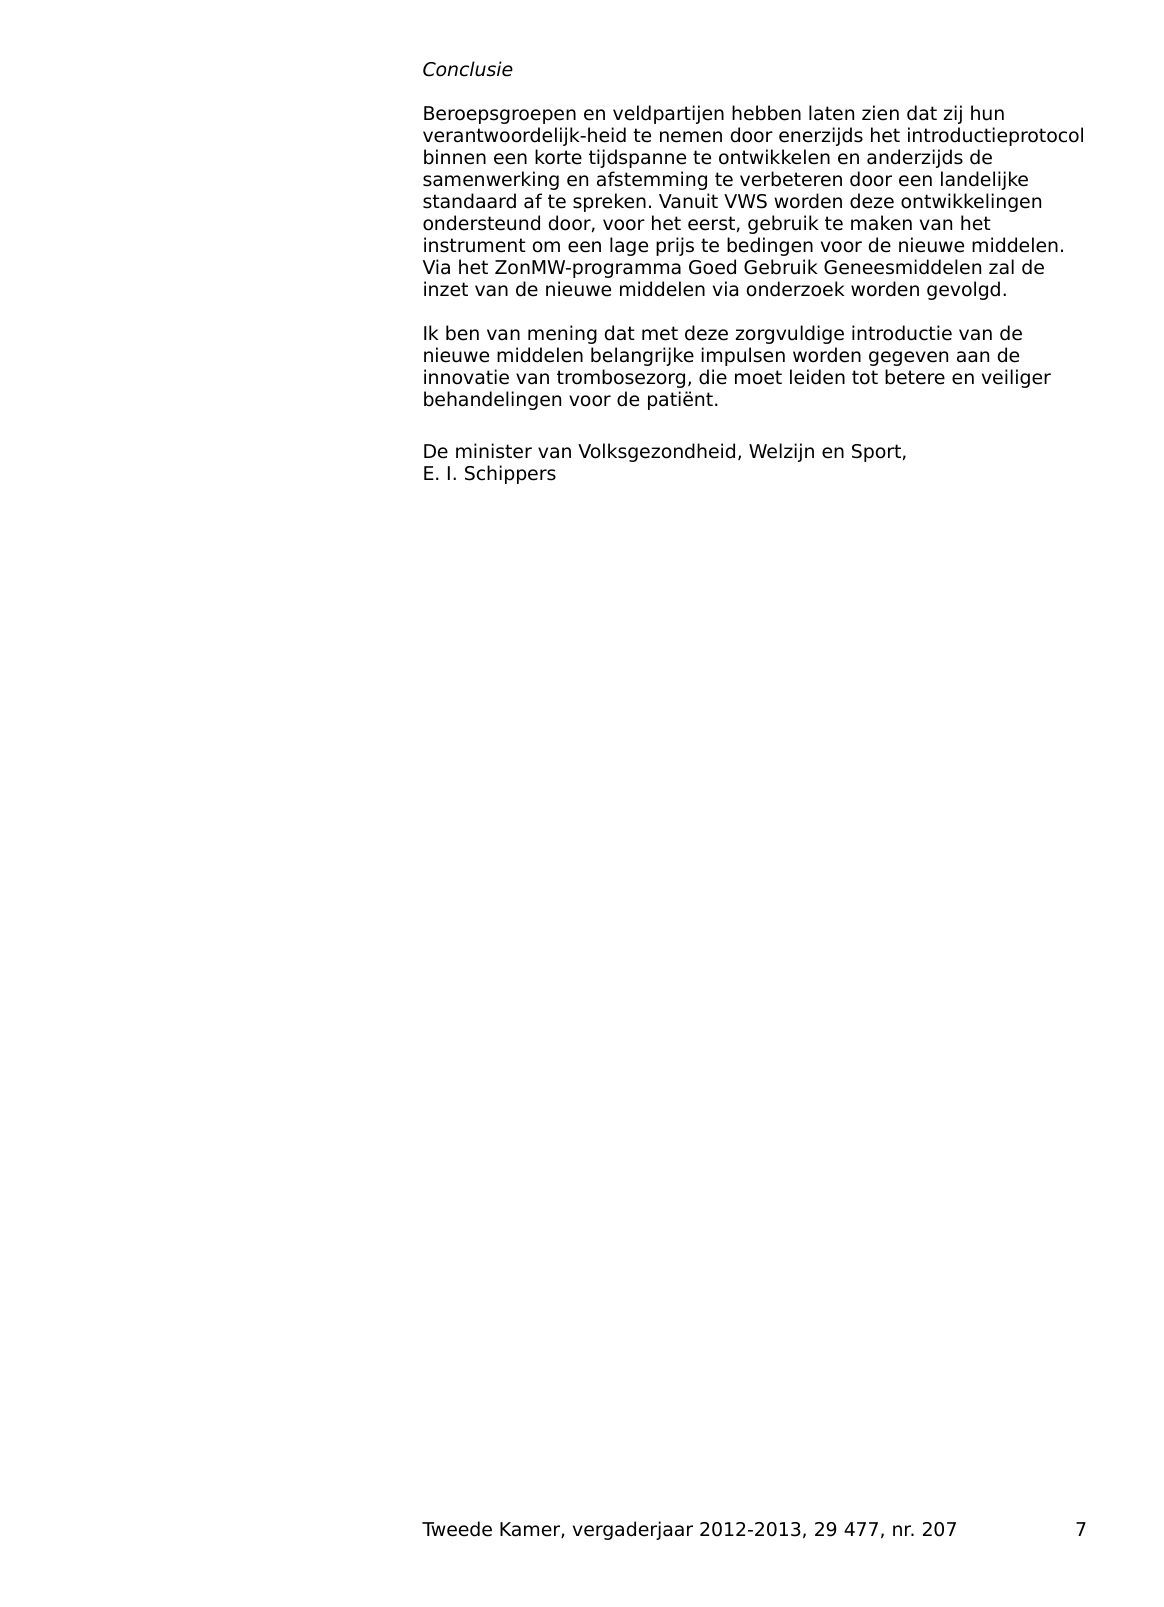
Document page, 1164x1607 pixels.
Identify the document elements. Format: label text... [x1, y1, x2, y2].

subtitle Conclusie [422, 59, 1087, 81]
text De minister van Volksgezondheid, Welzijn en Sport, E. I. Schippers [422, 441, 1087, 485]
text Beroepsgroepen en veldpartijen hebben laten zien dat zij hun verantwoordelijk-heid te nemen door enerzijds het introductieprotocol binnen een korte tijdspanne te ontwikkelen en anderzijds de samenwerking en afstemming te verbeteren door een landelijke standaard af te spreken. Vanuit VWS worden deze ontwikkelingen ondersteund door, voor het eerst, gebruik te maken van het instrument om een lage prijs te bedingen voor de nieuwe middelen. Via het ZonMW-programma Goed Gebruik Geneesmiddelen zal de inzet van de nieuwe middelen via onderzoek worden gevolgd. [422, 103, 1087, 301]
text Ik ben van mening dat met deze zorgvuldige introductie van de nieuwe middelen belangrijke impulsen worden gegeven aan de innovatie van trombosezorg, die moet leiden tot betere en veiliger behandelingen voor de patiënt. [422, 323, 1087, 411]
